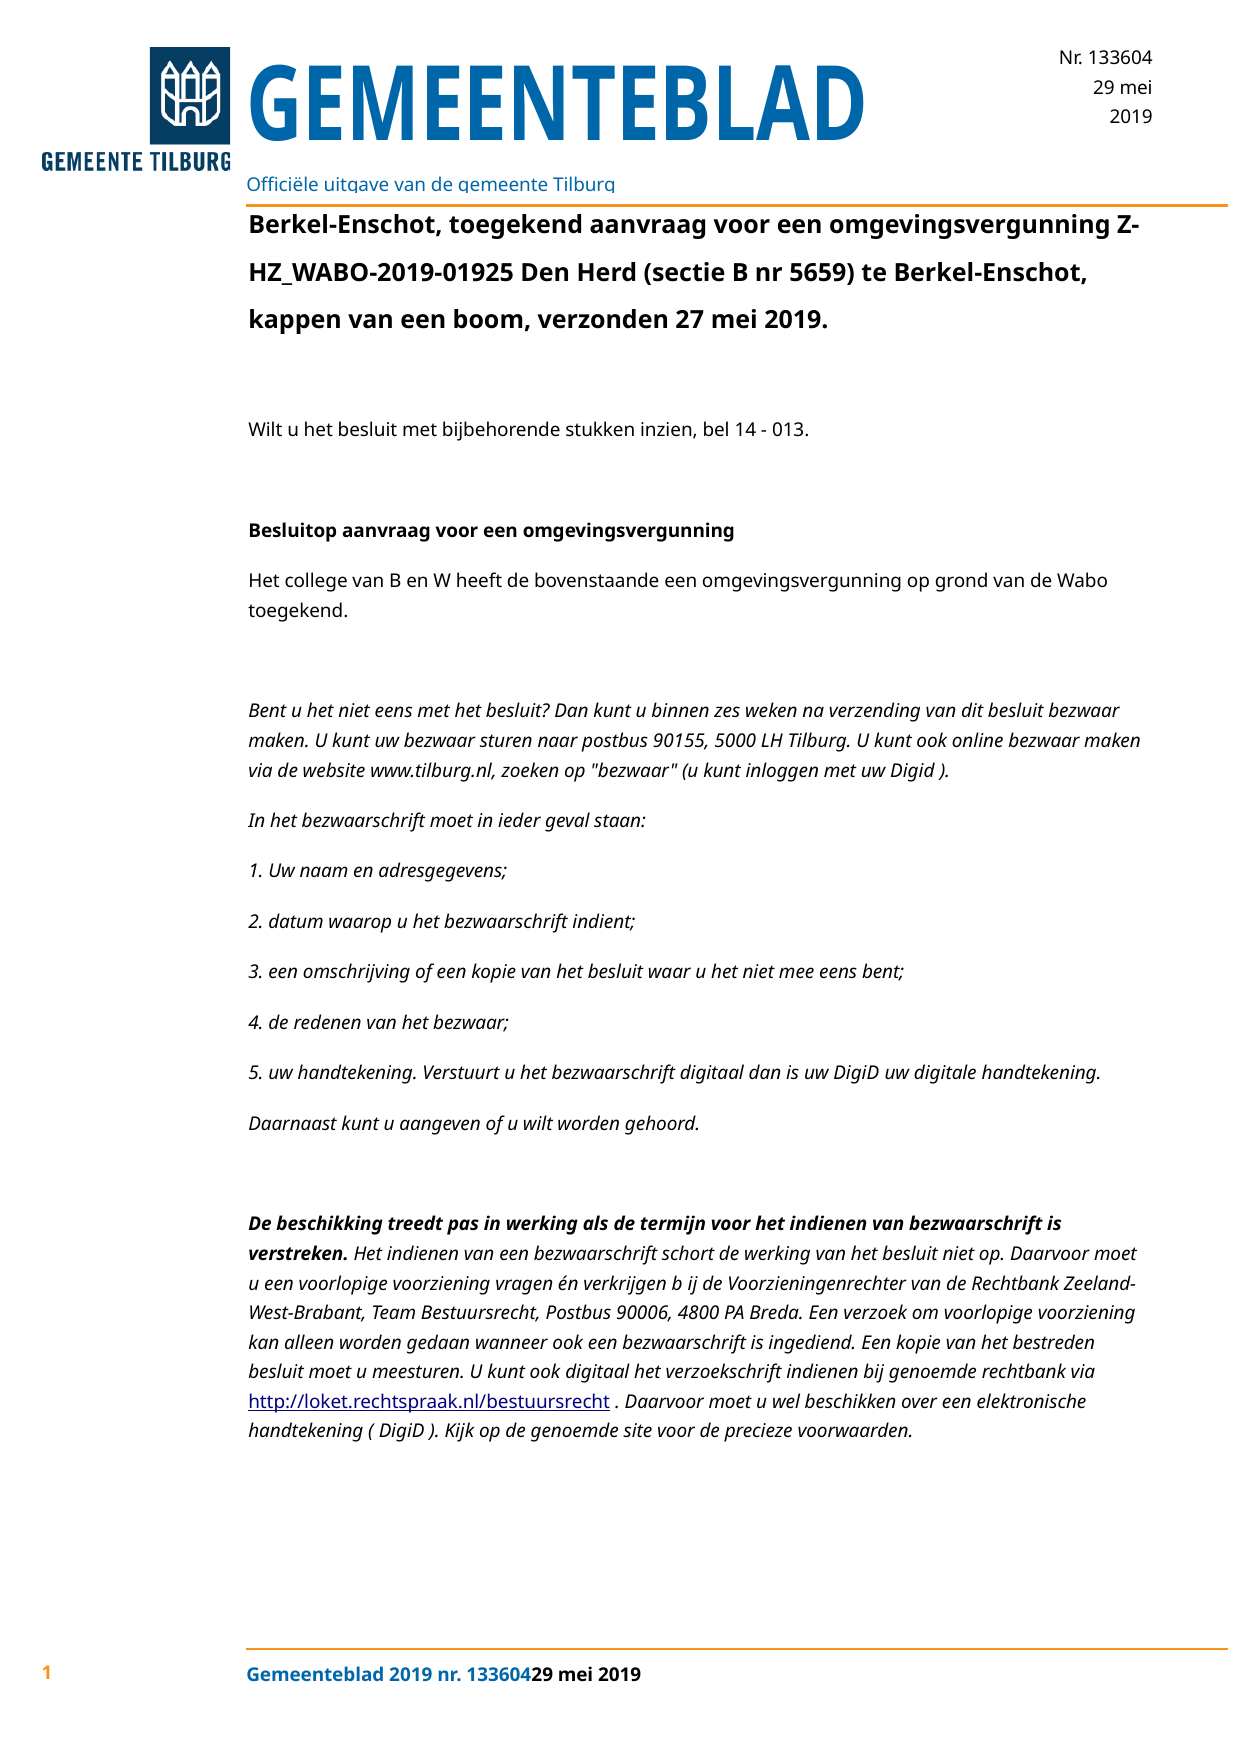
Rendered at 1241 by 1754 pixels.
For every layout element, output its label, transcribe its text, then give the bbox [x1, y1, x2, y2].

text Daarnaast kunt u aangeven of u wilt worden gehoord. [248, 1110, 1152, 1135]
text 3. een omschrijving of een kopie van het besluit waar u het niet mee eens bent; [248, 958, 1152, 984]
text 4. de redenen van het bezwaar; [248, 1009, 1152, 1034]
text 1. Uw naam en adresgegevens; [248, 858, 1152, 883]
text 5. uw handtekening. Verstuurt u het bezwaarschrift digitaal dan is uw DigiD uw digitale handtekening. [248, 1059, 1152, 1085]
text Wilt u het besluit met bijbehorende stukken inzien, bel 14 - 013. [248, 416, 1152, 442]
text In het bezwaarschrift moet in ieder geval staan: [248, 807, 1152, 833]
text Bent u het niet eens met het besluit? Dan kunt u binnen zes weken na verzending van dit besluit bezwaar maken. U kunt uw bezwaar sturen naar postbus 90155, 5000 LH Tilburg. U kunt ook online bezwaar maken via de website www.tilburg.nl, zoeken op "bezwaar" (u kunt inloggen met uw Digid ). [248, 698, 1152, 782]
text Besluitop aanvraag voor een omgevingsvergunning [248, 517, 1152, 542]
picture [41, 47, 231, 172]
text Het college van B en W heeft de bovenstaande een omgevingsvergunning op grond van de Wabo toegekend. [248, 567, 1152, 622]
text 2. datum waarop u het bezwaarschrift indient; [248, 908, 1152, 934]
text Berkel-Enschot, toegekend aanvraag voor een omgevingsvergunning Z-HZ_WABO-2019-01925 Den Herd (sectie B nr 5659) te Berkel-Enschot, kappen van een boom, verzonden 27 mei 2019. [248, 207, 1152, 336]
text De beschikking treedt pas in werking als de termijn voor het indienen van bezwaarschrift is verstreken. Het indienen van een bezwaarschrift schort de werking van het besluit niet op. Daarvoor moet u een voorlopige voorziening vragen én verkrijgen b ij de Voorzieningenrechter van de Rechtbank Zeeland-West-Brabant, Team Bestuursrecht, Postbus 90006, 4800 PA Breda. Een verzoek om voorlopige voorziening kan alleen worden gedaan wanneer ook een bezwaarschrift is ingediend. Een kopie van het bestreden besluit moet u meesturen. U kunt ook digitaal het verzoekschrift indienen bij genoemde rechtbank via http://loket.rechtspraak.nl/bestuursrecht . Daarvoor moet u wel beschikken over een elektronische handtekening ( DigiD ). Kijk op de genoemde site voor de precieze voorwaarden. [248, 1211, 1152, 1443]
